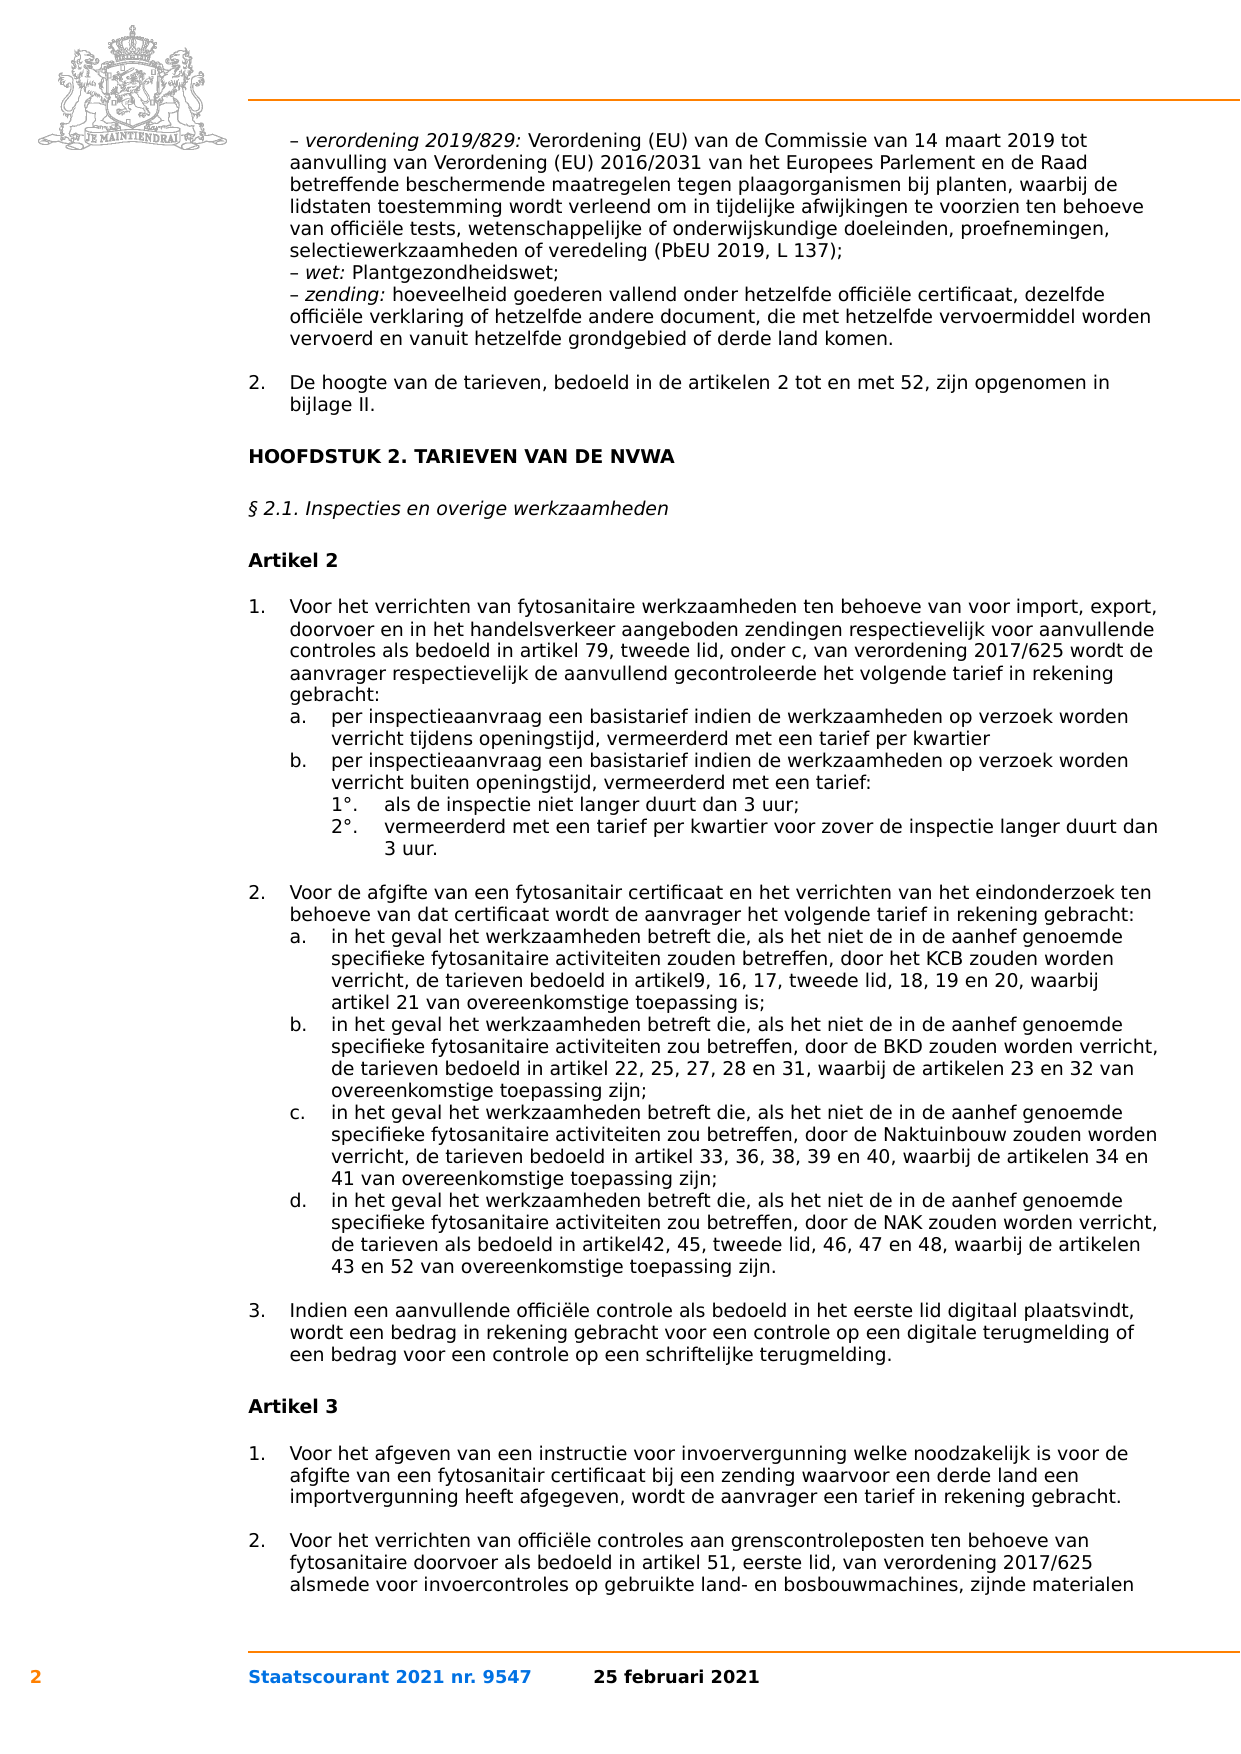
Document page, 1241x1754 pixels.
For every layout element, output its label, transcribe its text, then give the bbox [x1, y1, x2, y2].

text 3. Indien een aanvullende officiële controle als bedoeld in het eerste lid digitaal plaatsvindt, wordt een bedrag in rekening gebracht voor een controle op een digitale terugmelding of een bedrag voor een controle op een schriftelijke terugmelding. [248, 1299, 1163, 1366]
text – verordening 2019/829: Verordening (EU) van de Commissie van 14 maart 2019 tot aanvulling van Verordening (EU) 2016/2031 van het Europees Parlement en de Raad betreffende beschermende maatregelen tegen plaagorganismen bij planten, waarbij de lidstaten toestemming wordt verleend om in tijdelijke afwijkingen te voorzien ten behoeve van officiële tests, wetenschappelijke of onderwijskundige doeleinden, proefnemingen, selectiewerkzaamheden of veredeling (PbEU 2019, L 137); [289, 130, 1163, 262]
text a. in het geval het werkzaamheden betreft die, als het niet de in de aanhef genoemde specifieke fytosanitaire activiteiten zouden betreffen, door het KCB zouden worden verricht, de tarieven bedoeld in artikel9, 16, 17, tweede lid, 18, 19 en 20, waarbij artikel 21 van overeenkomstige toepassing is; [289, 926, 1163, 1014]
text – zending: hoeveelheid goederen vallend onder hetzelfde officiële certificaat, dezelfde officiële verklaring of hetzelfde andere document, die met hetzelfde vervoermiddel worden vervoerd en vanuit hetzelfde grondgebied of derde land komen. [289, 284, 1163, 350]
text b. in het geval het werkzaamheden betreft die, als het niet de in de aanhef genoemde specifieke fytosanitaire activiteiten zou betreffen, door de BKD zouden worden verricht, de tarieven bedoeld in artikel 22, 25, 27, 28 en 31, waarbij de artikelen 23 en 32 van overeenkomstige toepassing zijn; [289, 1014, 1163, 1102]
text c. in het geval het werkzaamheden betreft die, als het niet de in de aanhef genoemde specifieke fytosanitaire activiteiten zou betreffen, door de Naktuinbouw zouden worden verricht, de tarieven bedoeld in artikel 33, 36, 38, 39 en 40, waarbij de artikelen 34 en 41 van overeenkomstige toepassing zijn; [289, 1102, 1163, 1190]
text 2°. vermeerderd met een tarief per kwartier voor zover de inspectie langer duurt dan 3 uur. [331, 816, 1163, 860]
text 2. Voor het verrichten van officiële controles aan grenscontroleposten ten behoeve van fytosanitaire doorvoer als bedoeld in artikel 51, eerste lid, van verordening 2017/625 alsmede voor invoercontroles op gebruikte land- en bosbouwmachines, zijnde materialen [248, 1530, 1163, 1596]
subtitle § 2.1. Inspecties en overige werkzaamheden [248, 497, 1163, 519]
text – wet: Plantgezondheidswet; [289, 262, 1163, 284]
text b. per inspectieaanvraag een basistarief indien de werkzaamheden op verzoek worden verricht buiten openingstijd, vermeerderd met een tarief: [289, 750, 1163, 794]
text 1. Voor het verrichten van fytosanitaire werkzaamheden ten behoeve van voor import, export, doorvoer en in het handelsverkeer aangeboden zendingen respectievelijk voor aanvullende controles als bedoeld in artikel 79, tweede lid, onder c, van verordening 2017/625 wordt de aanvrager respectievelijk de aanvullend gecontroleerde het volgende tarief in rekening gebracht: [248, 596, 1163, 706]
picture [38, 25, 227, 150]
subtitle Artikel 2 [248, 549, 1163, 571]
text a. per inspectieaanvraag een basistarief indien de werkzaamheden op verzoek worden verricht tijdens openingstijd, vermeerderd met een tarief per kwartier [289, 706, 1163, 750]
text 2. De hoogte van de tarieven, bedoeld in de artikelen 2 tot en met 52, zijn opgenomen in bijlage II. [248, 372, 1163, 416]
text 2. Voor de afgifte van een fytosanitair certificaat en het verrichten van het eindonderzoek ten behoeve van dat certificaat wordt de aanvrager het volgende tarief in rekening gebracht: [248, 882, 1163, 926]
text 1°. als de inspectie niet langer duurt dan 3 uur; [331, 794, 1163, 816]
text 1. Voor het afgeven van een instructie voor invoervergunning welke noodzakelijk is voor de afgifte van een fytosanitair certificaat bij een zending waarvoor een derde land een importvergunning heeft afgegeven, wordt de aanvrager een tarief in rekening gebracht. [248, 1442, 1163, 1508]
text d. in het geval het werkzaamheden betreft die, als het niet de in de aanhef genoemde specifieke fytosanitaire activiteiten zou betreffen, door de NAK zouden worden verricht, de tarieven als bedoeld in artikel42, 45, tweede lid, 46, 47 en 48, waarbij de artikelen 43 en 52 van overeenkomstige toepassing zijn. [289, 1190, 1163, 1278]
subtitle HOOFDSTUK 2. TARIEVEN VAN DE NVWA [248, 446, 1163, 467]
subtitle Artikel 3 [248, 1396, 1163, 1417]
